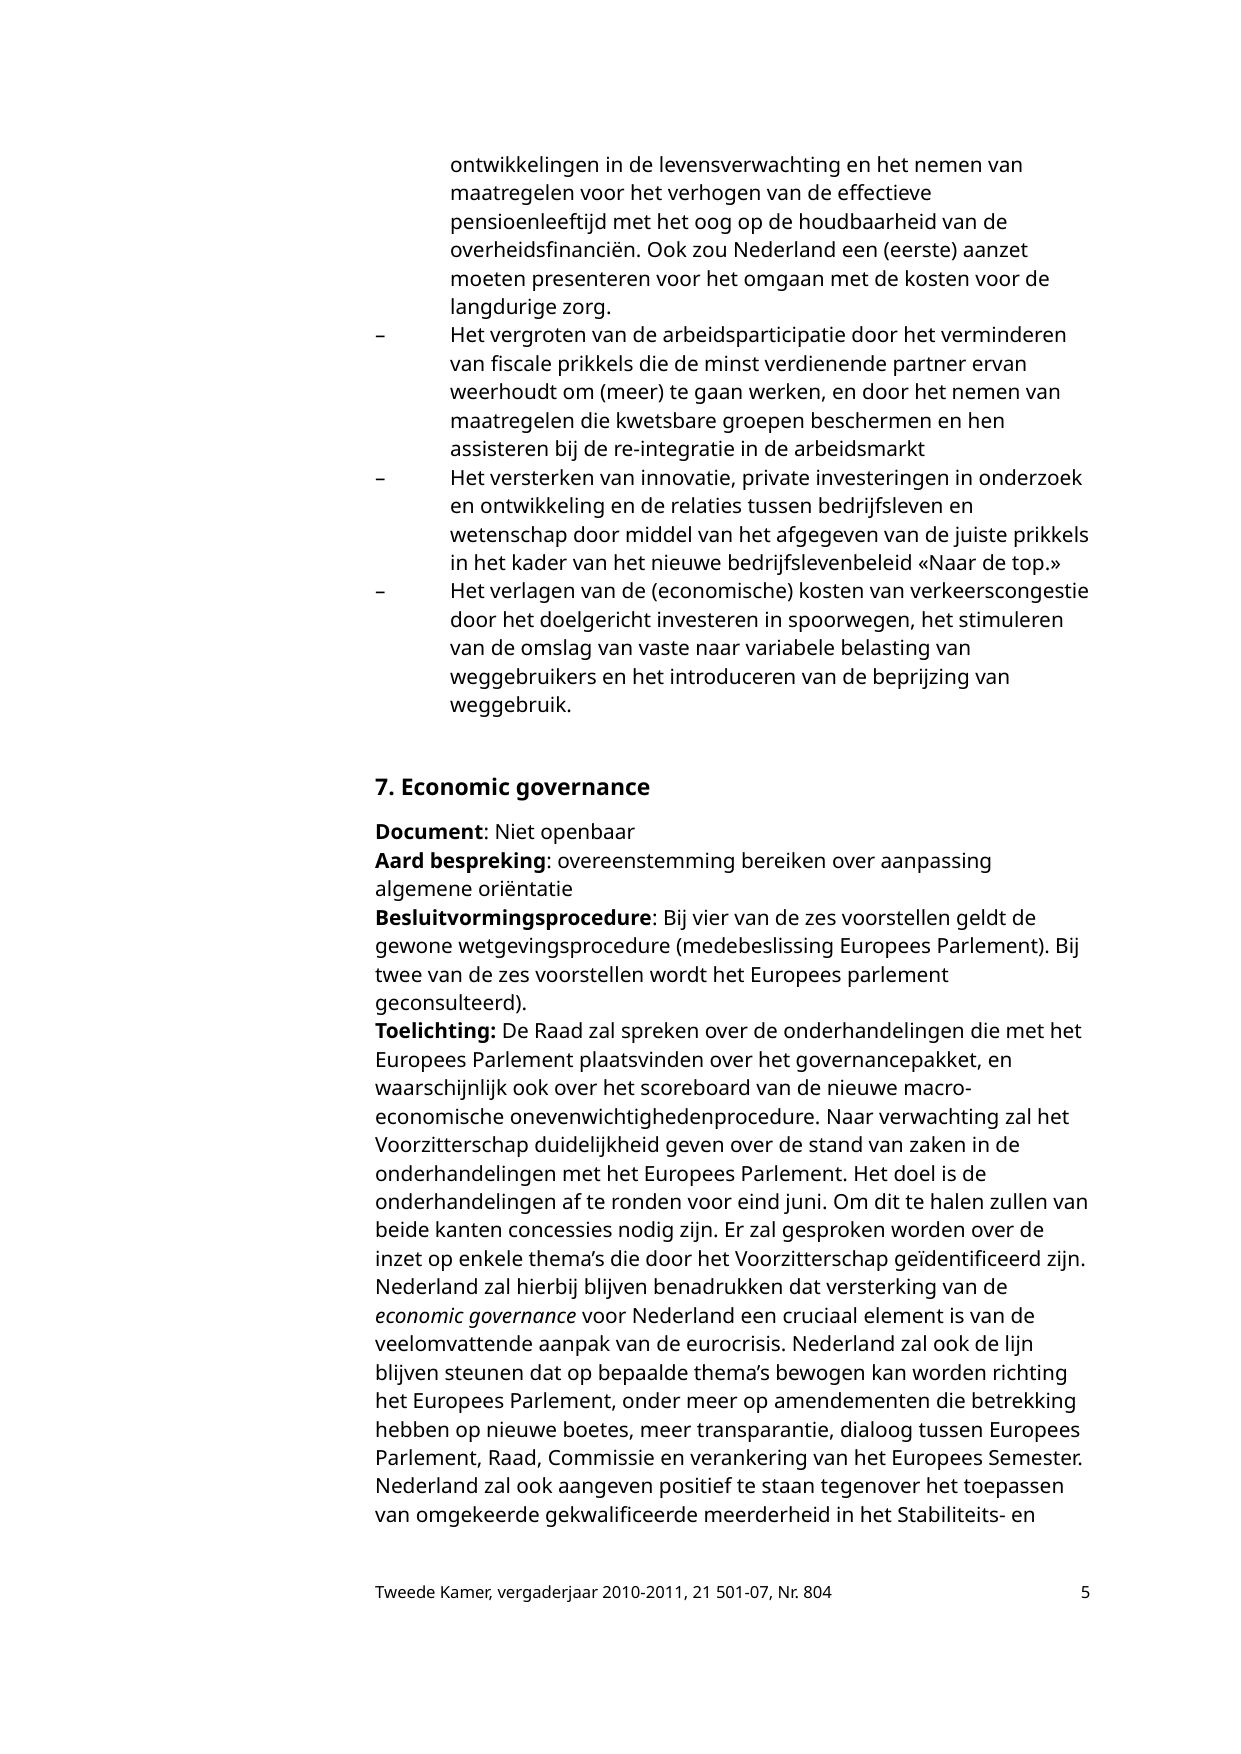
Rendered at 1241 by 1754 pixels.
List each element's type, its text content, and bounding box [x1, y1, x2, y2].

list Het versterken van innovatie, private investeringen in onderzoek en ontwikkeling en de relaties tussen bedrijfsleven en wetenschap door middel van het afgegeven van de juiste prikkels in het kader van het nieuwe bedrijfslevenbeleid «Naar de top.» [375, 463, 1090, 577]
list ontwikkelingen in de levensverwachting en het nemen van maatregelen voor het verhogen van de effectieve pensioenleeftijd met het oog op de houdbaarheid van de overheidsfinanciën. Ook zou Nederland een (eerste) aanzet moeten presenteren voor het omgaan met de kosten voor de langdurige zorg. [375, 150, 1090, 321]
list Het verlagen van de (economische) kosten van verkeerscongestie door het doelgericht investeren in spoorwegen, het stimuleren van de omslag van vaste naar variabele belasting van weggebruikers en het introduceren van de beprijzing van weggebruik. [375, 577, 1090, 719]
text Document: Niet openbaar [375, 817, 1090, 846]
text Besluitvormingsprocedure: Bij vier van de zes voorstellen geldt de gewone wetgevingsprocedure (medebeslissing Europees Parlement). Bij twee van de zes voorstellen wordt het Europees parlement geconsulteerd). [375, 903, 1090, 1017]
text Aard bespreking: overeenstemming bereiken over aanpassing algemene oriëntatie [375, 846, 1090, 903]
text Toelichting: De Raad zal spreken over de onderhandelingen die met het Europees Parlement plaatsvinden over het governancepakket, en waarschijnlijk ook over het scoreboard van de nieuwe macro-economische onevenwichtighedenprocedure. Naar verwachting zal het Voorzitterschap duidelijkheid geven over de stand van zaken in de onderhandelingen met het Europees Parlement. Het doel is de onderhandelingen af te ronden voor eind juni. Om dit te halen zullen van beide kanten concessies nodig zijn. Er zal gesproken worden over de inzet op enkele thema’s die door het Voorzitterschap geïdentificeerd zijn. Nederland zal hierbij blijven benadrukken dat versterking van de economic governance voor Nederland een cruciaal element is van de veelomvattende aanpak van de eurocrisis. Nederland zal ook de lijn blijven steunen dat op bepaalde thema’s bewogen kan worden richting het Europees Parlement, onder meer op amendementen die betrekking hebben op nieuwe boetes, meer transparantie, dialoog tussen Europees Parlement, Raad, Commissie en verankering van het Europees Semester. Nederland zal ook aangeven positief te staan tegenover het toepassen van omgekeerde gekwalificeerde meerderheid in het Stabiliteits- en [375, 1017, 1090, 1528]
subtitle 7. Economic governance [375, 771, 1090, 802]
list Het vergroten van de arbeidsparticipatie door het verminderen van fiscale prikkels die de minst verdienende partner ervan weerhoudt om (meer) te gaan werken, en door het nemen van maatregelen die kwetsbare groepen beschermen en hen assisteren bij de re-integratie in de arbeidsmarkt [375, 321, 1090, 463]
